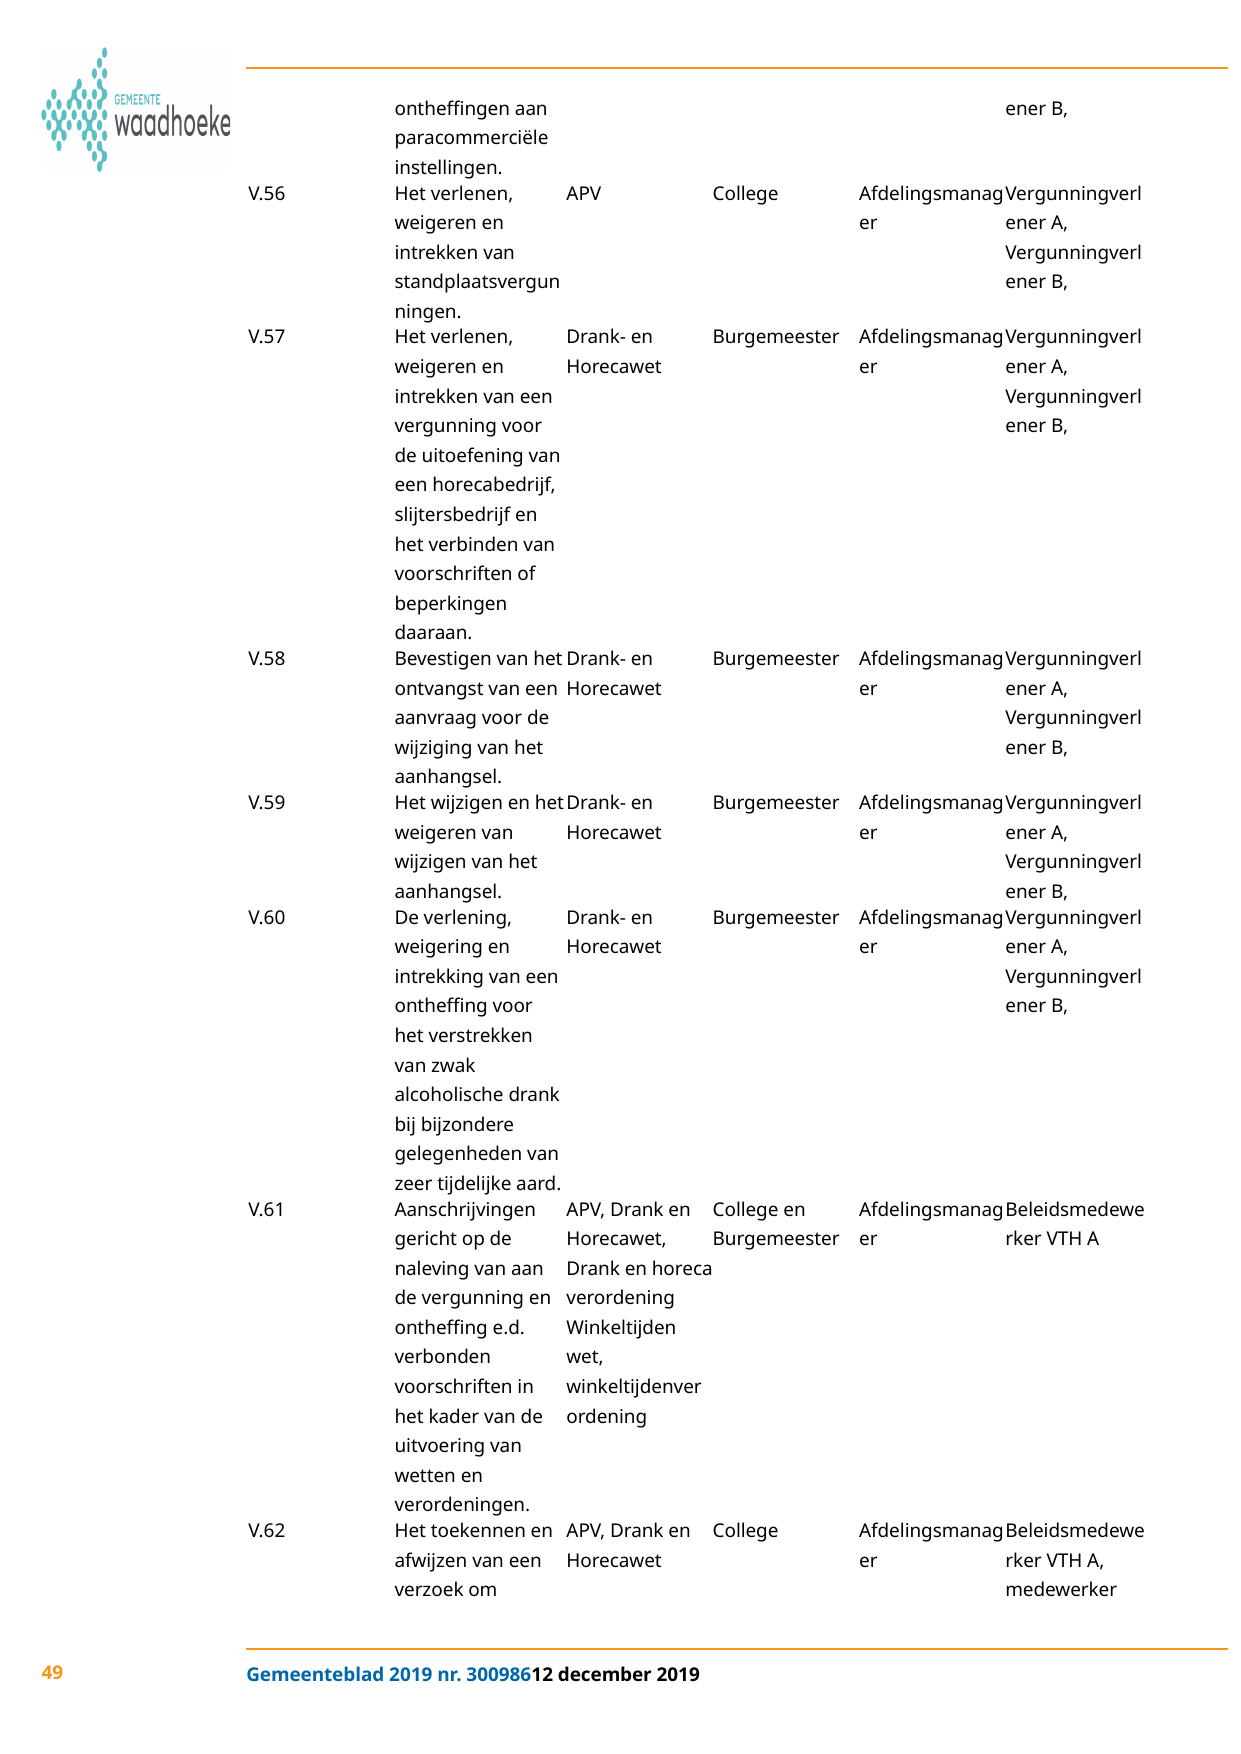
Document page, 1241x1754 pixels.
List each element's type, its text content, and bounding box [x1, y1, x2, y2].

table_cell Burgemeester [713, 904, 859, 1196]
table_cell V.61 [248, 1196, 394, 1517]
table_cell Afdelingsmanager [859, 324, 1005, 645]
table_cell Vergunningverlener A, Vergunningverlener B, [1005, 324, 1152, 645]
table_cell APV, Drank en Horecawet, Drank en horeca verordening Winkeltijden wet, winkeltijdenverordening [566, 1196, 712, 1517]
table_cell Drank- en Horecawet [566, 904, 712, 1196]
table_cell Bevestigen van het ontvangst van een aanvraag voor de wijziging van het aanhangsel. [394, 645, 566, 789]
table_cell College en Burgemeester [713, 1196, 859, 1517]
table_cell Drank- en Horecawet [566, 324, 712, 645]
table_cell V.56 [248, 180, 394, 324]
table_cell Burgemeester [713, 645, 859, 789]
table_cell Burgemeester [713, 789, 859, 904]
table_cell Burgemeester [713, 324, 859, 645]
table_cell ontheffingen aan paracommerciële instellingen. [394, 95, 566, 180]
table_cell Drank- en Horecawet [566, 645, 712, 789]
table_cell V.60 [248, 904, 394, 1196]
picture [41, 47, 231, 172]
table_cell [248, 95, 394, 180]
table_cell Het verlenen, weigeren en intrekken van een vergunning voor de uitoefening van een horecabedrijf, slijtersbedrijf en het verbinden van voorschriften of beperkingen daaraan. [394, 324, 566, 645]
table_cell Het toekennen en afwijzen van een verzoek om [394, 1518, 566, 1602]
table_cell College [713, 180, 859, 324]
table_cell V.58 [248, 645, 394, 789]
table_cell APV [566, 180, 712, 324]
table_cell Vergunningverlener A, Vergunningverlener B, [1005, 645, 1152, 789]
table_cell Drank- en Horecawet [566, 789, 712, 904]
table_cell Afdelingsmanager [859, 180, 1005, 324]
table_cell Afdelingsmanager [859, 645, 1005, 789]
table_cell Beleidsmedewerker VTH A [1005, 1196, 1152, 1517]
table_cell Afdelingsmanager [859, 904, 1005, 1196]
table_cell V.57 [248, 324, 394, 645]
table_cell [566, 95, 712, 180]
table_cell De verlening, weigering en intrekking van een ontheffing voor het verstrekken van zwak alcoholische drank bij bijzondere gelegenheden van zeer tijdelijke aard. [394, 904, 566, 1196]
table_cell Vergunningverlener A, Vergunningverlener B, [1005, 904, 1152, 1196]
table_cell Afdelingsmanager [859, 789, 1005, 904]
table_cell APV, Drank en Horecawet [566, 1518, 712, 1602]
table_cell Aanschrijvingen gericht op de naleving van aan de vergunning en ontheffing e.d. verbonden voorschriften in het kader van de uitvoering van wetten en verordeningen. [394, 1196, 566, 1517]
table_cell ener B, [1005, 95, 1152, 180]
table_cell Vergunningverlener A, Vergunningverlener B, [1005, 789, 1152, 904]
table_cell College [713, 1518, 859, 1602]
table_cell [713, 95, 859, 180]
table_cell V.62 [248, 1518, 394, 1602]
table_cell Vergunningverlener A, Vergunningverlener B, [1005, 180, 1152, 324]
table_cell Afdelingsmanager [859, 1518, 1005, 1602]
table_cell Het wijzigen en het weigeren van wijzigen van het aanhangsel. [394, 789, 566, 904]
table_cell Het verlenen, weigeren en intrekken van standplaatsvergunningen. [394, 180, 566, 324]
table_cell Afdelingsmanager [859, 1196, 1005, 1517]
table_cell [859, 95, 1005, 180]
table_cell V.59 [248, 789, 394, 904]
table_cell Beleidsmedewerker VTH A, medewerker [1005, 1518, 1152, 1602]
